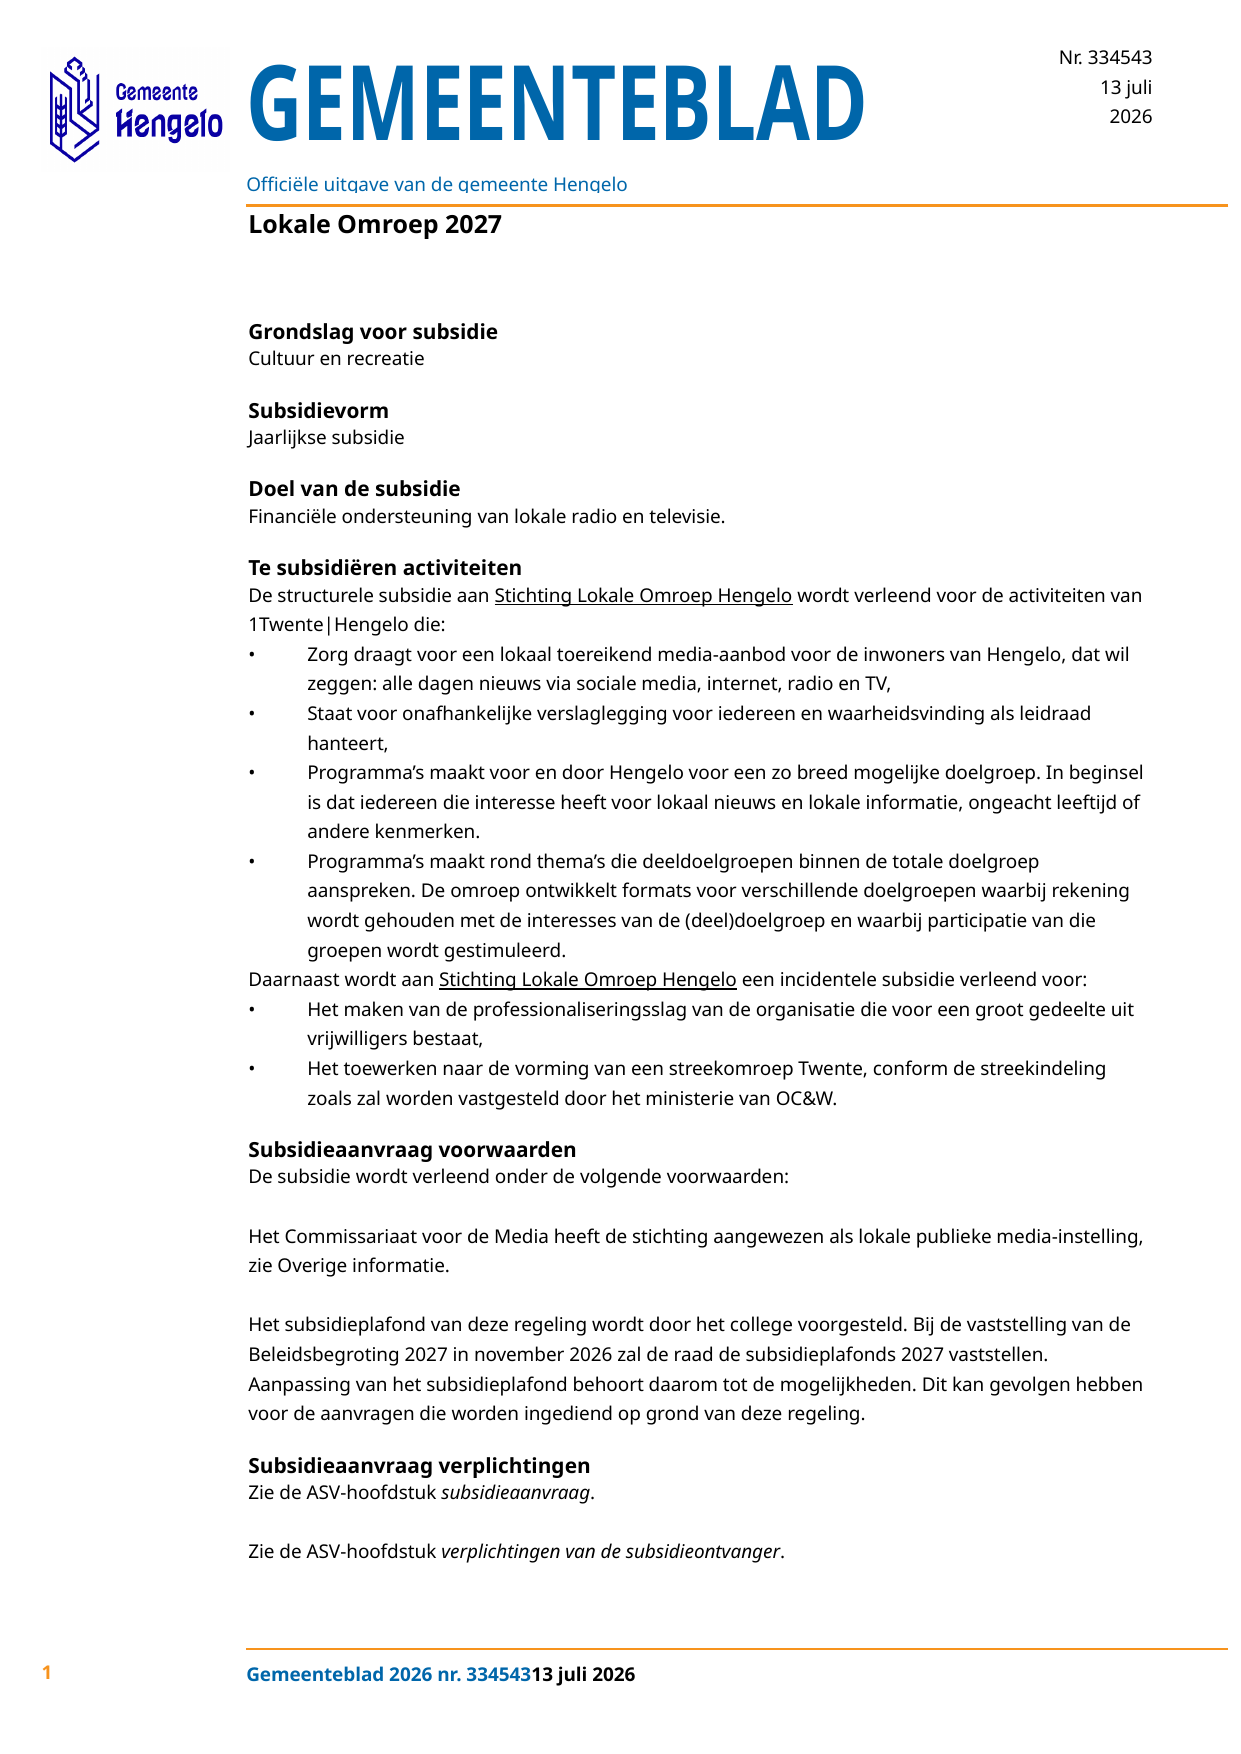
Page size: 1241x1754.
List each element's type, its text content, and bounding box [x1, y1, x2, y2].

text De subsidie wordt verleend onder de volgende voorwaarden: [248, 1164, 1152, 1189]
list Zorg draagt voor een lokaal toereikend media-aanbod voor de inwoners van Hengelo, dat wil zeggen: alle dagen nieuws via sociale media, internet, radio en TV, [248, 641, 1152, 696]
text De structurele subsidie aan Stichting Lokale Omroep Hengelo wordt verleend voor de activiteiten van 1Twente|Hengelo die: [248, 582, 1152, 637]
picture [41, 47, 231, 172]
text Het subsidieplafond van deze regeling wordt door het college voorgesteld. Bij de vaststelling van de Beleidsbegroting 2027 in november 2026 zal de raad de subsidieplafonds 2027 vaststellen. Aanpassing van het subsidieplafond behoort daarom tot de mogelijkheden. Dit kan gevolgen hebben voor de aanvragen die worden ingediend op grond van deze regeling. [248, 1312, 1152, 1426]
list Staat voor onafhankelijke verslaglegging voor iedereen en waarheidsvinding als leidraad hanteert, [248, 700, 1152, 756]
text Cultuur en recreatie [248, 345, 1152, 371]
text Zie de ASV-hoofdstuk verplichtingen van de subsidieontvanger. [248, 1538, 1152, 1564]
list Het toewerken naar de vorming van een streekomroep Twente, conform de streekindeling zoals zal worden vastgesteld door het ministerie van OC&W. [248, 1055, 1152, 1111]
text Daarnaast wordt aan Stichting Lokale Omroep Hengelo een incidentele subsidie verleend voor: [248, 966, 1152, 992]
text Lokale Omroep 2027 [248, 207, 1152, 241]
text Doel van de subsidie [248, 474, 1152, 503]
text Financiële ondersteuning van lokale radio en televisie. [248, 503, 1152, 529]
text Zie de ASV-hoofdstuk subsidieaanvraag. [248, 1479, 1152, 1505]
text Te subsidiëren activiteiten [248, 553, 1152, 582]
text Subsidieaanvraag verplichtingen [248, 1451, 1152, 1479]
list Programma’s maakt voor en door Hengelo voor een zo breed mogelijke doelgroep. In beginsel is dat iedereen die interesse heeft voor lokaal nieuws en lokale informatie, ongeacht leeftijd of andere kenmerken. [248, 759, 1152, 844]
text Jaarlijkse subsidie [248, 424, 1152, 450]
list Programma’s maakt rond thema’s die deeldoelgroepen binnen de totale doelgroep aanspreken. De omroep ontwikkelt formats voor verschillende doelgroepen waarbij rekening wordt gehouden met de interesses van de (deel)doelgroep en waarbij participatie van die groepen wordt gestimuleerd. [248, 848, 1152, 963]
text Het Commissariaat voor de Media heeft de stichting aangewezen als lokale publieke media-instelling, zie Overige informatie. [248, 1223, 1152, 1278]
text Grondslag voor subsidie [248, 317, 1152, 345]
list Het maken van de professionaliseringsslag van de organisatie die voor een groot gedeelte uit vrijwilligers bestaat, [248, 996, 1152, 1051]
text Subsidievorm [248, 396, 1152, 424]
text Subsidieaanvraag voorwaarden [248, 1135, 1152, 1164]
